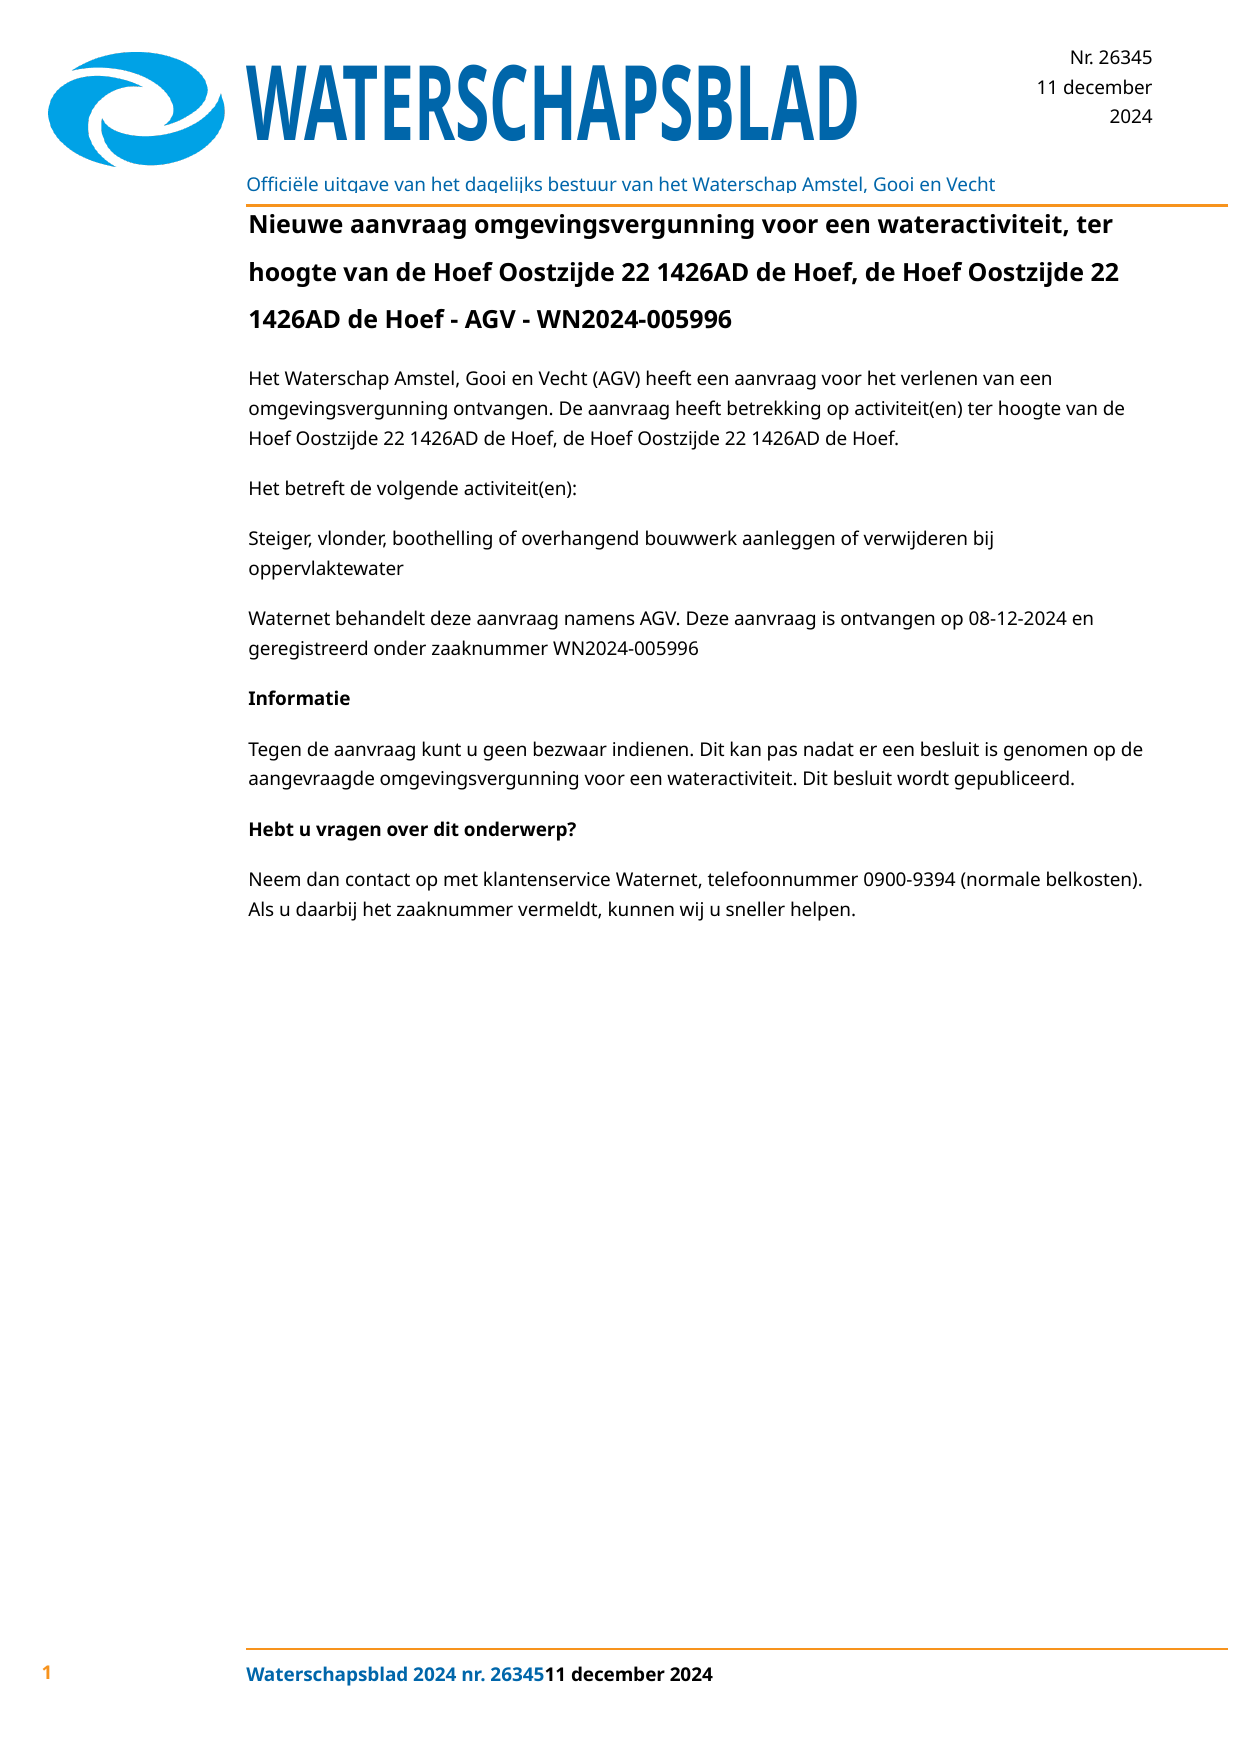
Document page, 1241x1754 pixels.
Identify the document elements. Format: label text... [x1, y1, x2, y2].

text Nieuwe aanvraag omgevingsvergunning voor een wateractiviteit, ter hoogte van de Hoef Oostzijde 22 1426AD de Hoef, de Hoef Oostzijde 22 1426AD de Hoef - AGV - WN2024-005996 [248, 207, 1152, 336]
text Informatie [248, 686, 1152, 711]
text Hebt u vragen over dit onderwerp? [248, 816, 1152, 842]
text Waternet behandelt deze aanvraag namens AGV. Deze aanvraag is ontvangen op 08-12-2024 en geregistreerd onder zaaknummer WN2024-005996 [248, 606, 1152, 661]
text Tegen de aanvraag kunt u geen bezwaar indienen. Dit kan pas nadat er een besluit is genomen op de aangevraagde omgevingsvergunning voor een wateractiviteit. Dit besluit wordt gepubliceerd. [248, 736, 1152, 791]
text Steiger, vlonder, boothelling of overhangend bouwwerk aanleggen of verwijderen bij oppervlaktewater [248, 526, 1152, 581]
picture [41, 47, 231, 172]
text Het Waterschap Amstel, Gooi en Vecht (AGV) heeft een aanvraag voor het verlenen van een omgevingsvergunning ontvangen. De aanvraag heeft betrekking op activiteit(en) ter hoogte van de Hoef Oostzijde 22 1426AD de Hoef, de Hoef Oostzijde 22 1426AD de Hoef. [248, 366, 1152, 450]
text Neem dan contact op met klantenservice Waternet, telefoonnummer 0900-9394 (normale belkosten). Als u daarbij het zaaknummer vermeldt, kunnen wij u sneller helpen. [248, 866, 1152, 922]
text Het betreft de volgende activiteit(en): [248, 475, 1152, 501]
